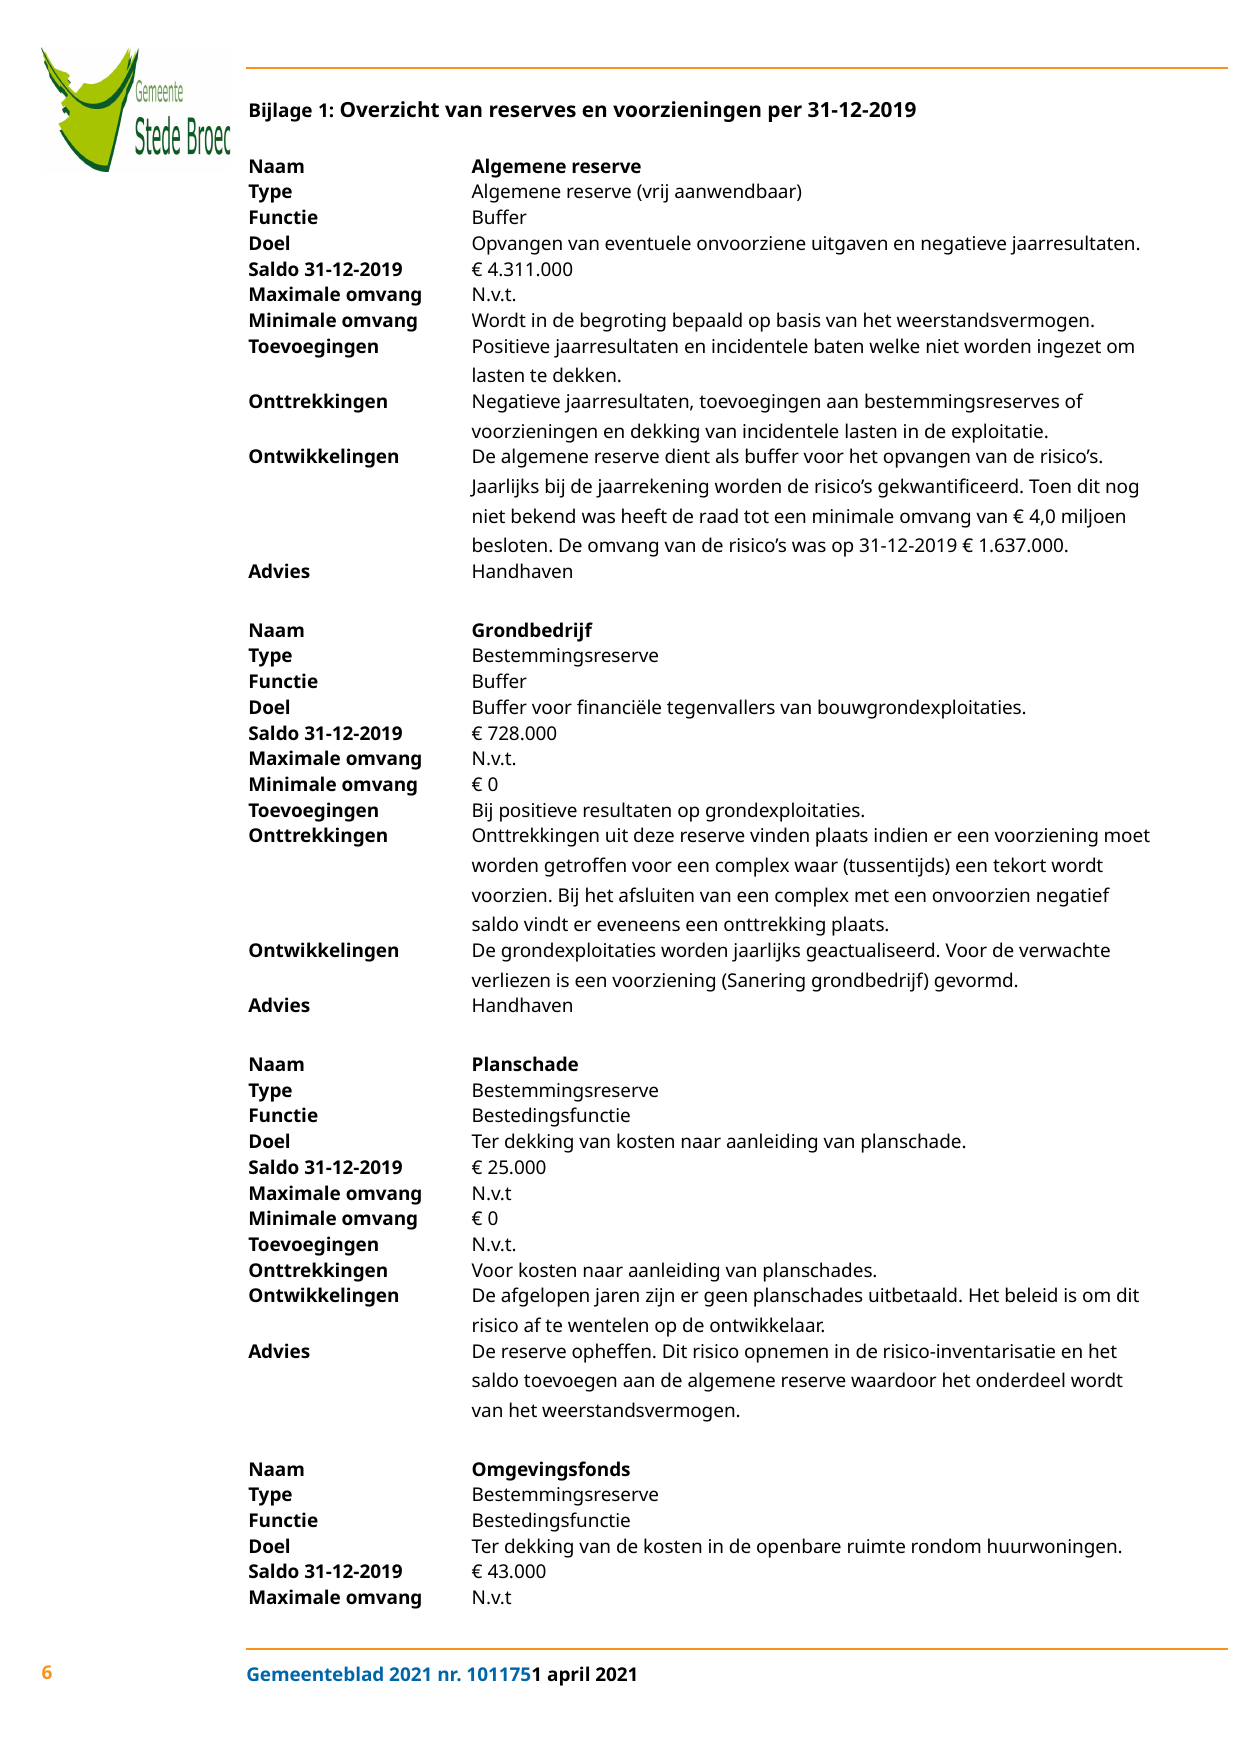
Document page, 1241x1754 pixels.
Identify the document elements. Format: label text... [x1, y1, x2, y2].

table_cell Saldo 31-12-2019 [248, 256, 471, 282]
table_cell Buffer voor financiële tegenvallers van bouwgrondexploitaties. [471, 694, 1152, 720]
table_cell Ter dekking van de kosten in de openbare ruimte rondom huurwoningen. [471, 1533, 1152, 1559]
table_header Planschade [471, 1051, 1152, 1077]
table_cell Bij positieve resultaten op grondexploitaties. [471, 797, 1152, 823]
table_header Grondbedrijf [471, 617, 1152, 643]
table_cell Onttrekkingen [248, 823, 471, 937]
table_cell Buffer [471, 205, 1152, 230]
table_cell Maximale omvang [248, 282, 471, 307]
table_cell Ontwikkelingen [248, 937, 471, 992]
table_cell Handhaven [471, 558, 1152, 584]
table_header Naam [248, 153, 471, 179]
table_cell Type [248, 1482, 471, 1507]
table_cell Onttrekkingen uit deze reserve vinden plaats indien er een voorziening moet worden getroffen voor een complex waar (tussentijds) een tekort wordt voorzien. Bij het afsluiten van een complex met een onvoorzien negatief saldo vindt er eveneens een onttrekking plaats. [471, 823, 1152, 937]
table_cell Minimale omvang [248, 308, 471, 333]
table_cell Handhaven [471, 993, 1152, 1018]
table_cell Toevoegingen [248, 333, 471, 388]
table_cell Bestemmingsreserve [471, 1077, 1152, 1103]
table_cell Opvangen van eventuele onvoorziene uitgaven en negatieve jaarresultaten. [471, 230, 1152, 256]
table_cell Maximale omvang [248, 1180, 471, 1206]
table_cell Ontwikkelingen [248, 1283, 471, 1338]
table_cell Ter dekking van kosten naar aanleiding van planschade. [471, 1128, 1152, 1154]
table_cell Ontwikkelingen [248, 444, 471, 558]
table_cell Maximale omvang [248, 1585, 471, 1610]
table_cell Algemene reserve (vrij aanwendbaar) [471, 179, 1152, 204]
table_cell Type [248, 179, 471, 204]
table_cell Wordt in de begroting bepaald op basis van het weerstandsvermogen. [471, 308, 1152, 333]
table_cell Toevoegingen [248, 1231, 471, 1257]
table_cell Doel [248, 1128, 471, 1154]
table_cell € 43.000 [471, 1559, 1152, 1584]
table_cell Minimale omvang [248, 1206, 471, 1231]
text Bijlage 1: Overzicht van reserves en voorzieningen per 31-12-2019 [248, 95, 1152, 123]
table_cell Saldo 31-12-2019 [248, 1559, 471, 1584]
picture [41, 47, 231, 172]
table_cell Functie [248, 668, 471, 694]
table_cell Onttrekkingen [248, 389, 471, 444]
table_cell Positieve jaarresultaten en incidentele baten welke niet worden ingezet om lasten te dekken. [471, 333, 1152, 388]
table_cell Advies [248, 558, 471, 584]
table_cell N.v.t. [471, 282, 1152, 307]
table_cell Type [248, 643, 471, 668]
table_cell Saldo 31-12-2019 [248, 720, 471, 746]
table_cell Functie [248, 1103, 471, 1128]
table_header Omgevingsfonds [471, 1456, 1152, 1482]
table_cell Bestemmingsreserve [471, 1482, 1152, 1507]
table_cell Saldo 31-12-2019 [248, 1154, 471, 1180]
table_cell Type [248, 1077, 471, 1103]
table_cell Advies [248, 1338, 471, 1423]
table_cell De grondexploitaties worden jaarlijks geactualiseerd. Voor de verwachte verliezen is een voorziening (Sanering grondbedrijf) gevormd. [471, 937, 1152, 992]
table_cell Maximale omvang [248, 746, 471, 771]
table_cell Negatieve jaarresultaten, toevoegingen aan bestemmingsreserves of voorzieningen en dekking van incidentele lasten in de exploitatie. [471, 389, 1152, 444]
table_cell Doel [248, 694, 471, 720]
table_cell € 25.000 [471, 1154, 1152, 1180]
table_cell Bestedingsfunctie [471, 1507, 1152, 1533]
table_cell Advies [248, 993, 471, 1018]
table_cell De afgelopen jaren zijn er geen planschades uitbetaald. Het beleid is om dit risico af te wentelen op de ontwikkelaar. [471, 1283, 1152, 1338]
table_cell Doel [248, 1533, 471, 1559]
table_cell Functie [248, 1507, 471, 1533]
table_cell € 728.000 [471, 720, 1152, 746]
table_cell N.v.t. [471, 1231, 1152, 1257]
table_cell N.v.t. [471, 746, 1152, 771]
table_cell Voor kosten naar aanleiding van planschades. [471, 1257, 1152, 1283]
table_cell De algemene reserve dient als buffer voor het opvangen van de risico’s. Jaarlijks bij de jaarrekening worden de risico’s gekwantificeerd. Toen dit nog niet bekend was heeft de raad tot een minimale omvang van € 4,0 miljoen besloten. De omvang van de risico’s was op 31-12-2019 € 1.637.000. [471, 444, 1152, 558]
table_cell Bestemmingsreserve [471, 643, 1152, 668]
table_header Naam [248, 1051, 471, 1077]
table_cell Functie [248, 205, 471, 230]
table_cell Toevoegingen [248, 797, 471, 823]
table_cell Doel [248, 230, 471, 256]
table_cell € 4.311.000 [471, 256, 1152, 282]
table_cell N.v.t [471, 1180, 1152, 1206]
table_cell De reserve opheffen. Dit risico opnemen in de risico-inventarisatie en het saldo toevoegen aan de algemene reserve waardoor het onderdeel wordt van het weerstandsvermogen. [471, 1338, 1152, 1423]
table_header Algemene reserve [471, 153, 1152, 179]
table_cell N.v.t [471, 1585, 1152, 1610]
table_header Naam [248, 617, 471, 643]
table_cell Onttrekkingen [248, 1257, 471, 1283]
table_cell Buffer [471, 668, 1152, 694]
table_header Naam [248, 1456, 471, 1482]
table_cell Minimale omvang [248, 771, 471, 797]
table_cell € 0 [471, 1206, 1152, 1231]
table_cell Bestedingsfunctie [471, 1103, 1152, 1128]
table_cell € 0 [471, 771, 1152, 797]
